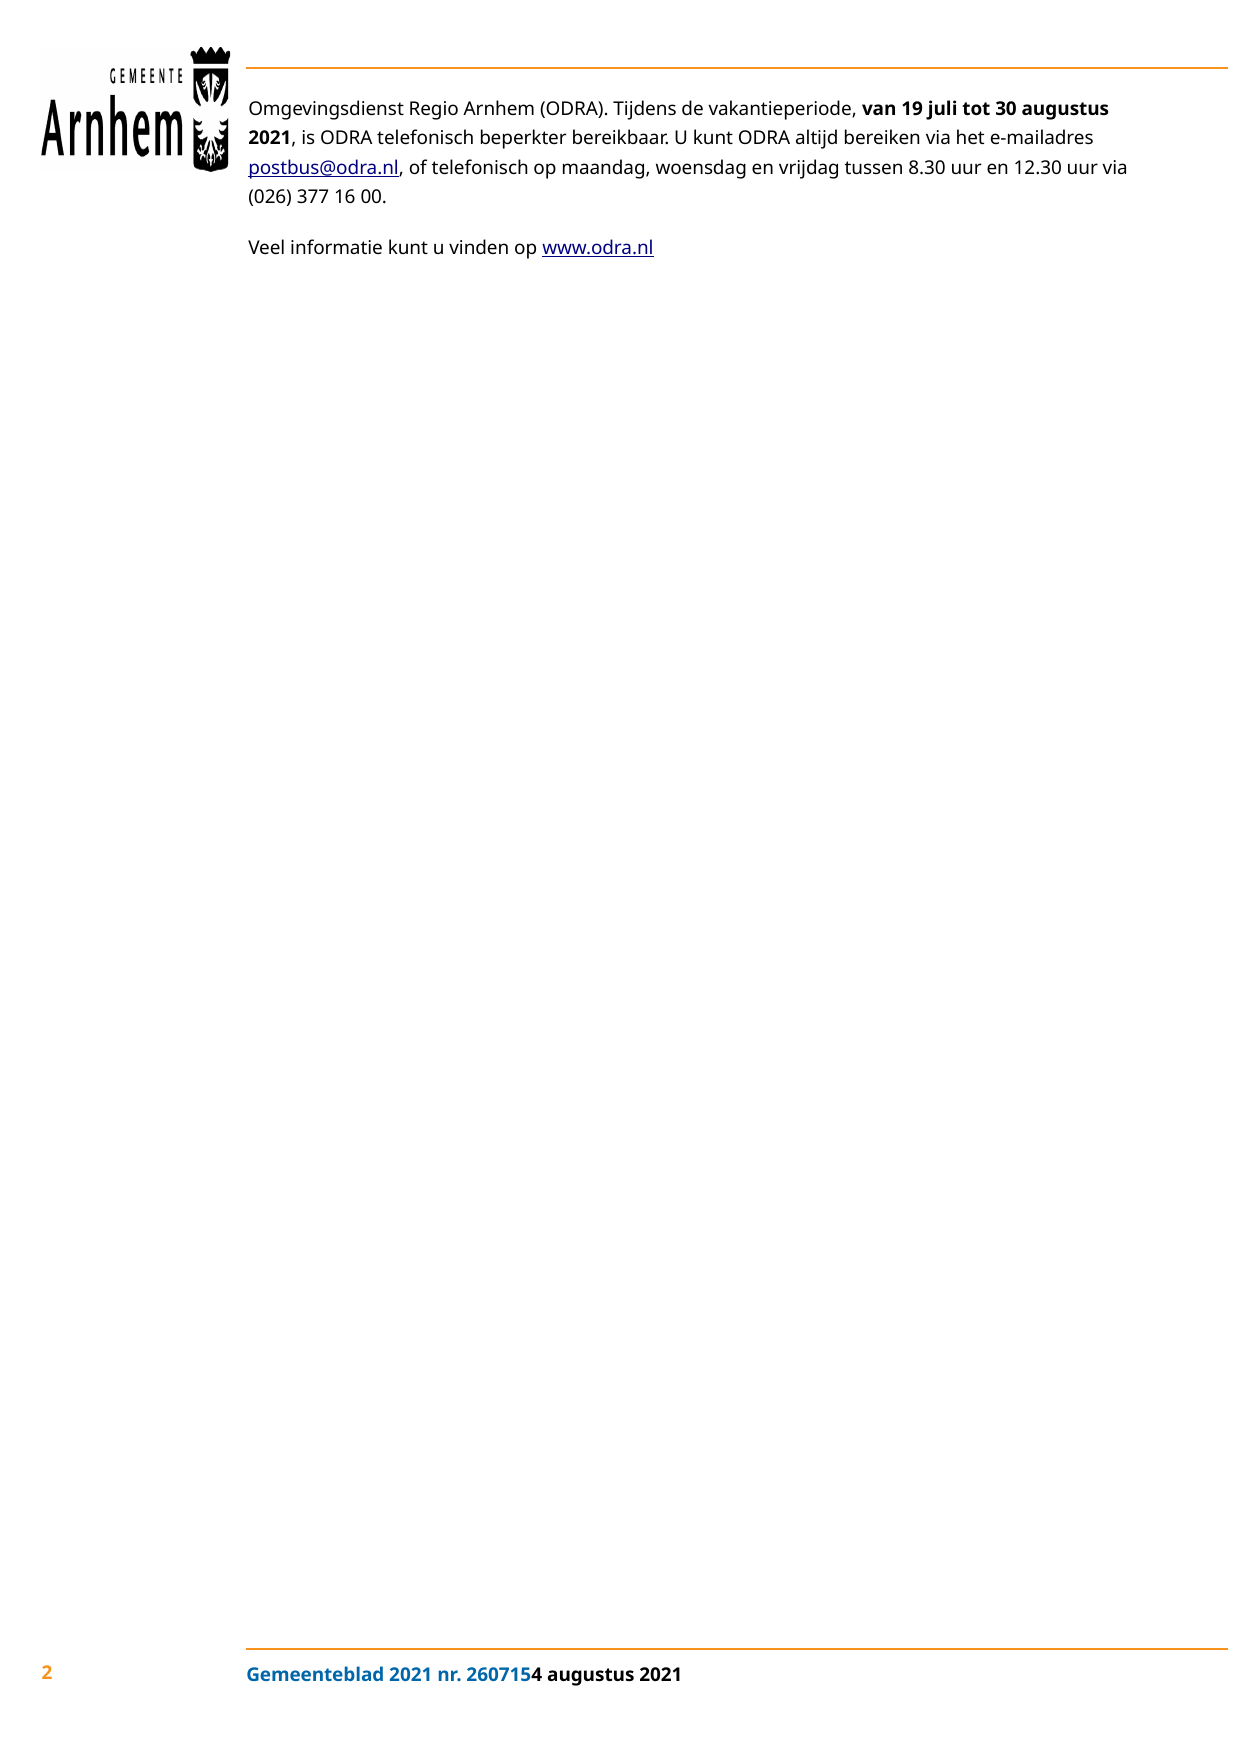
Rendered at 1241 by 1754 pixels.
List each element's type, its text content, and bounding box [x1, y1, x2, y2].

text Veel informatie kunt u vinden op www.odra.nl [248, 234, 1152, 260]
text Omgevingsdienst Regio Arnhem (ODRA). Tijdens de vakantieperiode, van 19 juli tot 30 augustus 2021, is ODRA telefonisch beperkter bereikbaar. U kunt ODRA altijd bereiken via het e-mailadres postbus@odra.nl, of telefonisch op maandag, woensdag en vrijdag tussen 8.30 uur en 12.30 uur via (026) 377 16 00. [248, 95, 1152, 209]
picture [41, 47, 231, 172]
